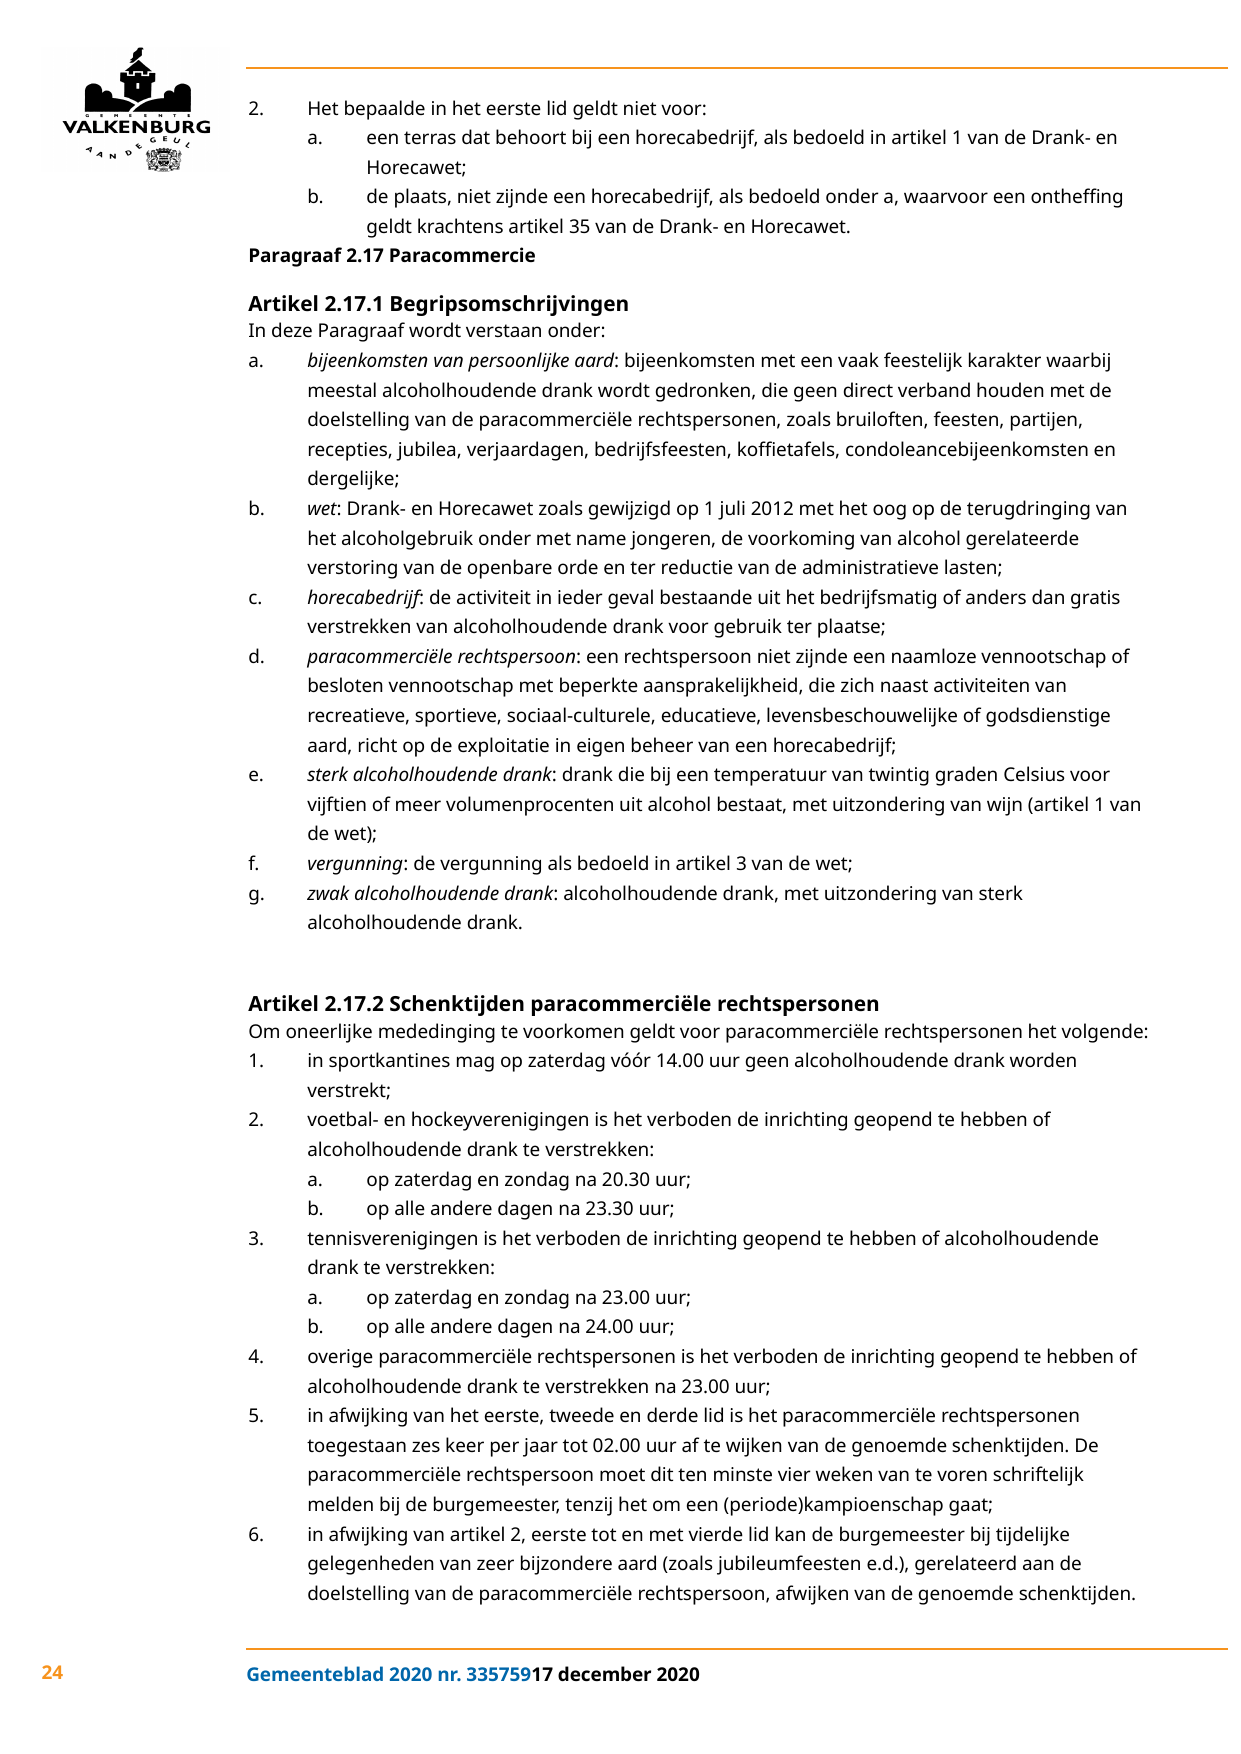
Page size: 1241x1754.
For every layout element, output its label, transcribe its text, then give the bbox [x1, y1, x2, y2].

list op alle andere dagen na 23.30 uur; [307, 1195, 1152, 1221]
picture [41, 47, 231, 172]
text Artikel 2.17.1 Begripsomschrijvingen [248, 289, 1152, 318]
list voetbal- en hockeyverenigingen is het verboden de inrichting geopend te hebben of alcoholhoudende drank te verstrekken: [248, 1107, 1152, 1162]
text Artikel 2.17.2 Schenktijden paracommerciële rechtspersonen [248, 989, 1152, 1018]
list op alle andere dagen na 24.00 uur; [307, 1314, 1152, 1339]
list Het bepaalde in het eerste lid geldt niet voor: [248, 95, 1152, 121]
list op zaterdag en zondag na 20.30 uur; [307, 1166, 1152, 1191]
list overige paracommerciële rechtspersonen is het verboden de inrichting geopend te hebben of alcoholhoudende drank te verstrekken na 23.00 uur; [248, 1343, 1152, 1398]
list sterk alcoholhoudende drank: drank die bij een temperatuur van twintig graden Celsius voor vijftien of meer volumenprocenten uit alcohol bestaat, met uitzondering van wijn (artikel 1 van de wet); [248, 761, 1152, 846]
text Paragraaf 2.17 Paracommercie [248, 243, 1152, 268]
text Om oneerlijke mededinging te voorkomen geldt voor paracommerciële rechtspersonen het volgende: [248, 1018, 1152, 1043]
list de plaats, niet zijnde een horecabedrijf, als bedoeld onder a, waarvoor een ontheffing geldt krachtens artikel 35 van de Drank- en Horecawet. [307, 183, 1152, 239]
list in sportkantines mag op zaterdag vóór 14.00 uur geen alcoholhoudende drank worden verstrekt; [248, 1047, 1152, 1103]
list bijeenkomsten van persoonlijke aard: bijeenkomsten met een vaak feestelijk karakter waarbij meestal alcoholhoudende drank wordt gedronken, die geen direct verband houden met de doelstelling van de paracommerciële rechtspersonen, zoals bruiloften, feesten, partijen, recepties, jubilea, verjaardagen, bedrijfsfeesten, koffietafels, condoleancebijeenkomsten en dergelijke; [248, 347, 1152, 491]
list in afwijking van het eerste, tweede en derde lid is het paracommerciële rechtspersonen toegestaan zes keer per jaar tot 02.00 uur af te wijken van de genoemde schenktijden. De paracommerciële rechtspersoon moet dit ten minste vier weken van te voren schriftelijk melden bij de burgemeester, tenzij het om een (periode)kampioenschap gaat; [248, 1402, 1152, 1517]
list paracommerciële rechtspersoon: een rechtspersoon niet zijnde een naamloze vennootschap of besloten vennootschap met beperkte aansprakelijkheid, die zich naast activiteiten van recreatieve, sportieve, sociaal-culturele, educatieve, levensbeschouwelijke of godsdienstige aard, richt op de exploitatie in eigen beheer van een horecabedrijf; [248, 643, 1152, 758]
text In deze Paragraaf wordt verstaan onder: [248, 318, 1152, 343]
list wet: Drank- en Horecawet zoals gewijzigd op 1 juli 2012 met het oog op de terugdringing van het alcoholgebruik onder met name jongeren, de voorkoming van alcohol gerelateerde verstoring van de openbare orde en ter reductie van de administratieve lasten; [248, 495, 1152, 580]
list een terras dat behoort bij een horecabedrijf, als bedoeld in artikel 1 van de Drank- en Horecawet; [307, 124, 1152, 180]
list zwak alcoholhoudende drank: alcoholhoudende drank, met uitzondering van sterk alcoholhoudende drank. [248, 880, 1152, 935]
list tennisverenigingen is het verboden de inrichting geopend te hebben of alcoholhoudende drank te verstrekken: [248, 1225, 1152, 1280]
list in afwijking van artikel 2, eerste tot en met vierde lid kan de burgemeester bij tijdelijke gelegenheden van zeer bijzondere aard (zoals jubileumfeesten e.d.), gerelateerd aan de doelstelling van de paracommerciële rechtspersoon, afwijken van de genoemde schenktijden. [248, 1521, 1152, 1606]
list vergunning: de vergunning als bedoeld in artikel 3 van de wet; [248, 850, 1152, 876]
list op zaterdag en zondag na 23.00 uur; [307, 1284, 1152, 1310]
list horecabedrijf: de activiteit in ieder geval bestaande uit het bedrijfsmatig of anders dan gratis verstrekken van alcoholhoudende drank voor gebruik ter plaatse; [248, 584, 1152, 639]
